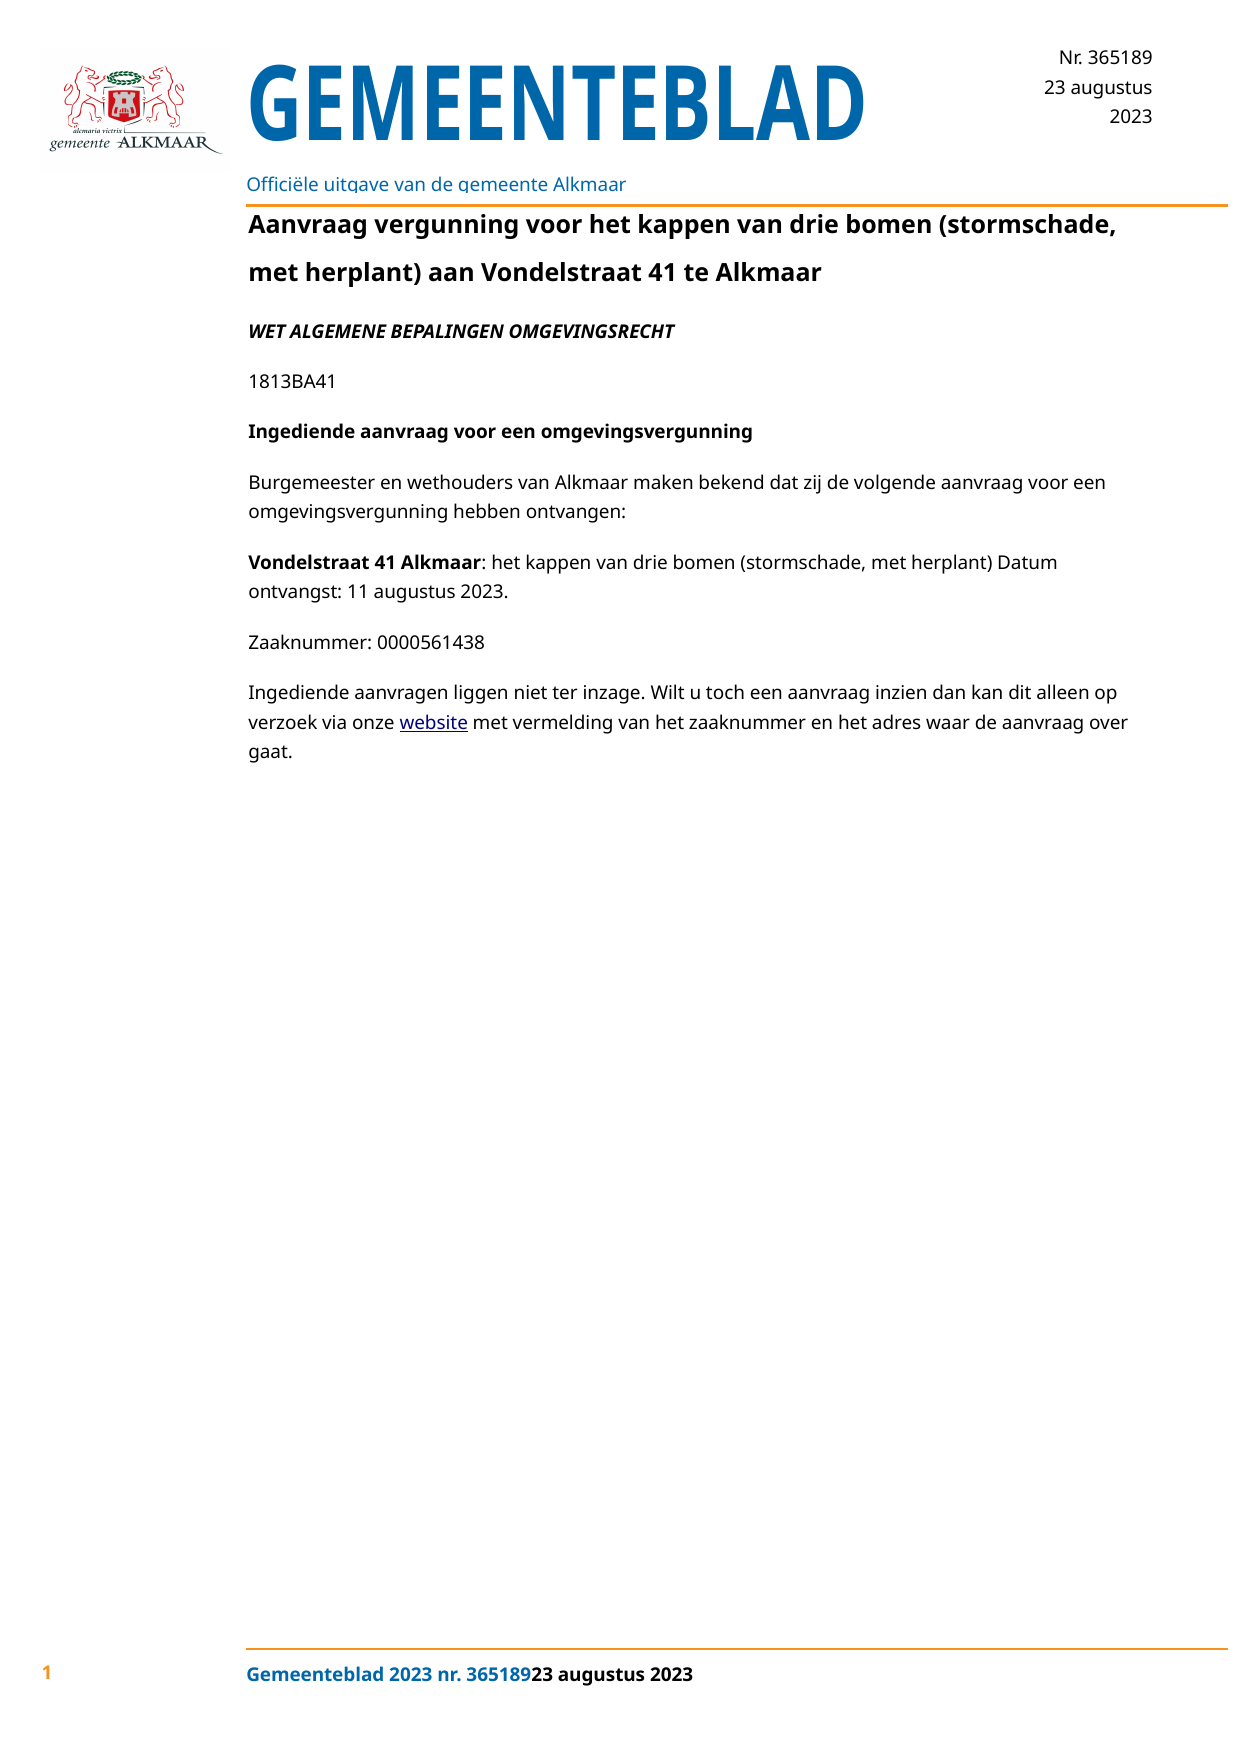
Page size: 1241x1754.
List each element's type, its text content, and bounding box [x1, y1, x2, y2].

text Ingediende aanvraag voor een omgevingsvergunning [248, 419, 1152, 444]
text Burgemeester en wethouders van Alkmaar maken bekend dat zij de volgende aanvraag voor een omgevingsvergunning hebben ontvangen: [248, 469, 1152, 524]
text Zaaknummer: 0000561438 [248, 629, 1152, 655]
picture [41, 47, 231, 172]
text 1813BA41 [248, 368, 1152, 394]
text Aanvraag vergunning voor het kappen van drie bomen (stormschade, met herplant) aan Vondelstraat 41 te Alkmaar [248, 207, 1152, 288]
text Ingediende aanvragen liggen niet ter inzage. Wilt u toch een aanvraag inzien dan kan dit alleen op verzoek via onze website met vermelding van het zaaknummer en het adres waar de aanvraag over gaat. [248, 679, 1152, 764]
text WET ALGEMENE BEPALINGEN OMGEVINGSRECHT [248, 318, 1152, 344]
text Vondelstraat 41 Alkmaar: het kappen van drie bomen (stormschade, met herplant) Datum ontvangst: 11 augustus 2023. [248, 549, 1152, 604]
